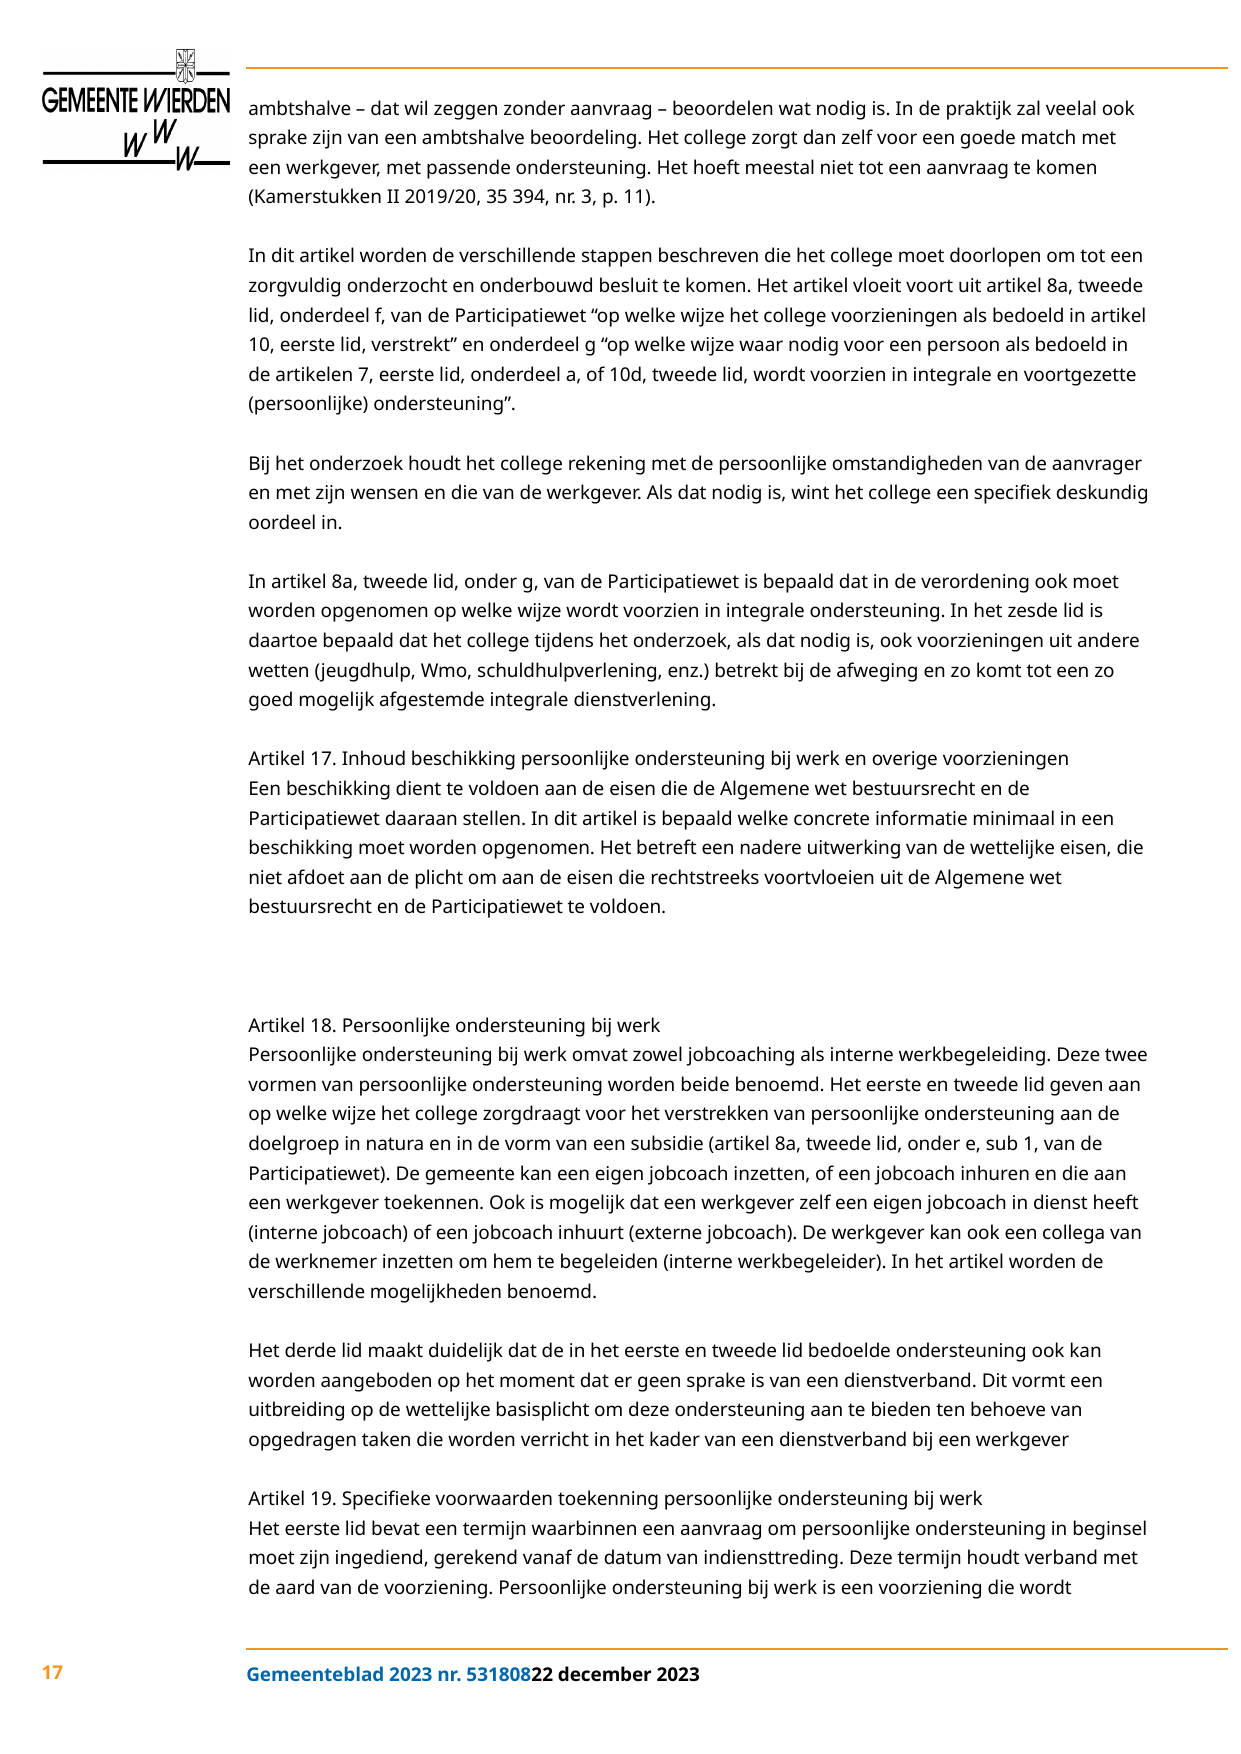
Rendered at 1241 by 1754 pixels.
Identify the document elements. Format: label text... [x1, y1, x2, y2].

text Artikel 18. Persoonlijke ondersteuning bij werk [248, 1012, 1152, 1038]
text Het eerste lid bevat een termijn waarbinnen een aanvraag om persoonlijke ondersteuning in beginsel moet zijn ingediend, gerekend vanaf de datum van indiensttreding. Deze termijn houdt verband met de aard van de voorziening. Persoonlijke ondersteuning bij werk is een voorziening die wordt [248, 1515, 1152, 1600]
picture [41, 47, 231, 172]
text ambtshalve – dat wil zeggen zonder aanvraag – beoordelen wat nodig is. In de praktijk zal veelal ook sprake zijn van een ambtshalve beoordeling. Het college zorgt dan zelf voor een goede match met een werkgever, met passende ondersteuning. Het hoeft meestal niet tot een aanvraag te komen (Kamerstukken II 2019/20, 35 394, nr. 3, p. 11). [248, 95, 1152, 209]
text Artikel 17. Inhoud beschikking persoonlijke ondersteuning bij werk en overige voorzieningen [248, 746, 1152, 771]
text Artikel 19. Specifieke voorwaarden toekenning persoonlijke ondersteuning bij werk [248, 1485, 1152, 1511]
text In dit artikel worden de verschillende stappen beschreven die het college moet doorlopen om tot een zorgvuldig onderzocht en onderbouwd besluit te komen. Het artikel vloeit voort uit artikel 8a, tweede lid, onderdeel f, van de Participatiewet “op welke wijze het college voorzieningen als bedoeld in artikel 10, eerste lid, verstrekt” en onderdeel g “op welke wijze waar nodig voor een persoon als bedoeld in de artikelen 7, eerste lid, onderdeel a, of 10d, tweede lid, wordt voorzien in integrale en voortgezette (persoonlijke) ondersteuning”. [248, 243, 1152, 416]
text Een beschikking dient te voldoen aan de eisen die de Algemene wet bestuursrecht en de Participatiewet daaraan stellen. In dit artikel is bepaald welke concrete informatie minimaal in een beschikking moet worden opgenomen. Het betreft een nadere uitwerking van de wettelijke eisen, die niet afdoet aan de plicht om aan de eisen die rechtstreeks voortvloeien uit de Algemene wet bestuursrecht en de Participatiewet te voldoen. [248, 775, 1152, 919]
text Het derde lid maakt duidelijk dat de in het eerste en tweede lid bedoelde ondersteuning ook kan worden aangeboden op het moment dat er geen sprake is van een dienstverband. Dit vormt een uitbreiding op de wettelijke basisplicht om deze ondersteuning aan te bieden ten behoeve van opgedragen taken die worden verricht in het kader van een dienstverband bij een werkgever [248, 1337, 1152, 1452]
text Bij het onderzoek houdt het college rekening met de persoonlijke omstandigheden van de aanvrager en met zijn wensen en die van de werkgever. Als dat nodig is, wint het college een specifiek deskundig oordeel in. [248, 450, 1152, 535]
text Persoonlijke ondersteuning bij werk omvat zowel jobcoaching als interne werkbegeleiding. Deze twee vormen van persoonlijke ondersteuning worden beide benoemd. Het eerste en tweede lid geven aan op welke wijze het college zorgdraagt voor het verstrekken van persoonlijke ondersteuning aan de doelgroep in natura en in de vorm van een subsidie (artikel 8a, tweede lid, onder e, sub 1, van de Participatiewet). De gemeente kan een eigen jobcoach inzetten, of een jobcoach inhuren en die aan een werkgever toekennen. Ook is mogelijk dat een werkgever zelf een eigen jobcoach in dienst heeft (interne jobcoach) of een jobcoach inhuurt (externe jobcoach). De werkgever kan ook een collega van de werknemer inzetten om hem te begeleiden (interne werkbegeleider). In het artikel worden de verschillende mogelijkheden benoemd. [248, 1041, 1152, 1304]
text In artikel 8a, tweede lid, onder g, van de Participatiewet is bepaald dat in de verordening ook moet worden opgenomen op welke wijze wordt voorzien in integrale ondersteuning. In het zesde lid is daartoe bepaald dat het college tijdens het onderzoek, als dat nodig is, ook voorzieningen uit andere wetten (jeugdhulp, Wmo, schuldhulpverlening, enz.) betrekt bij de afweging en zo komt tot een zo goed mogelijk afgestemde integrale dienstverlening. [248, 568, 1152, 712]
